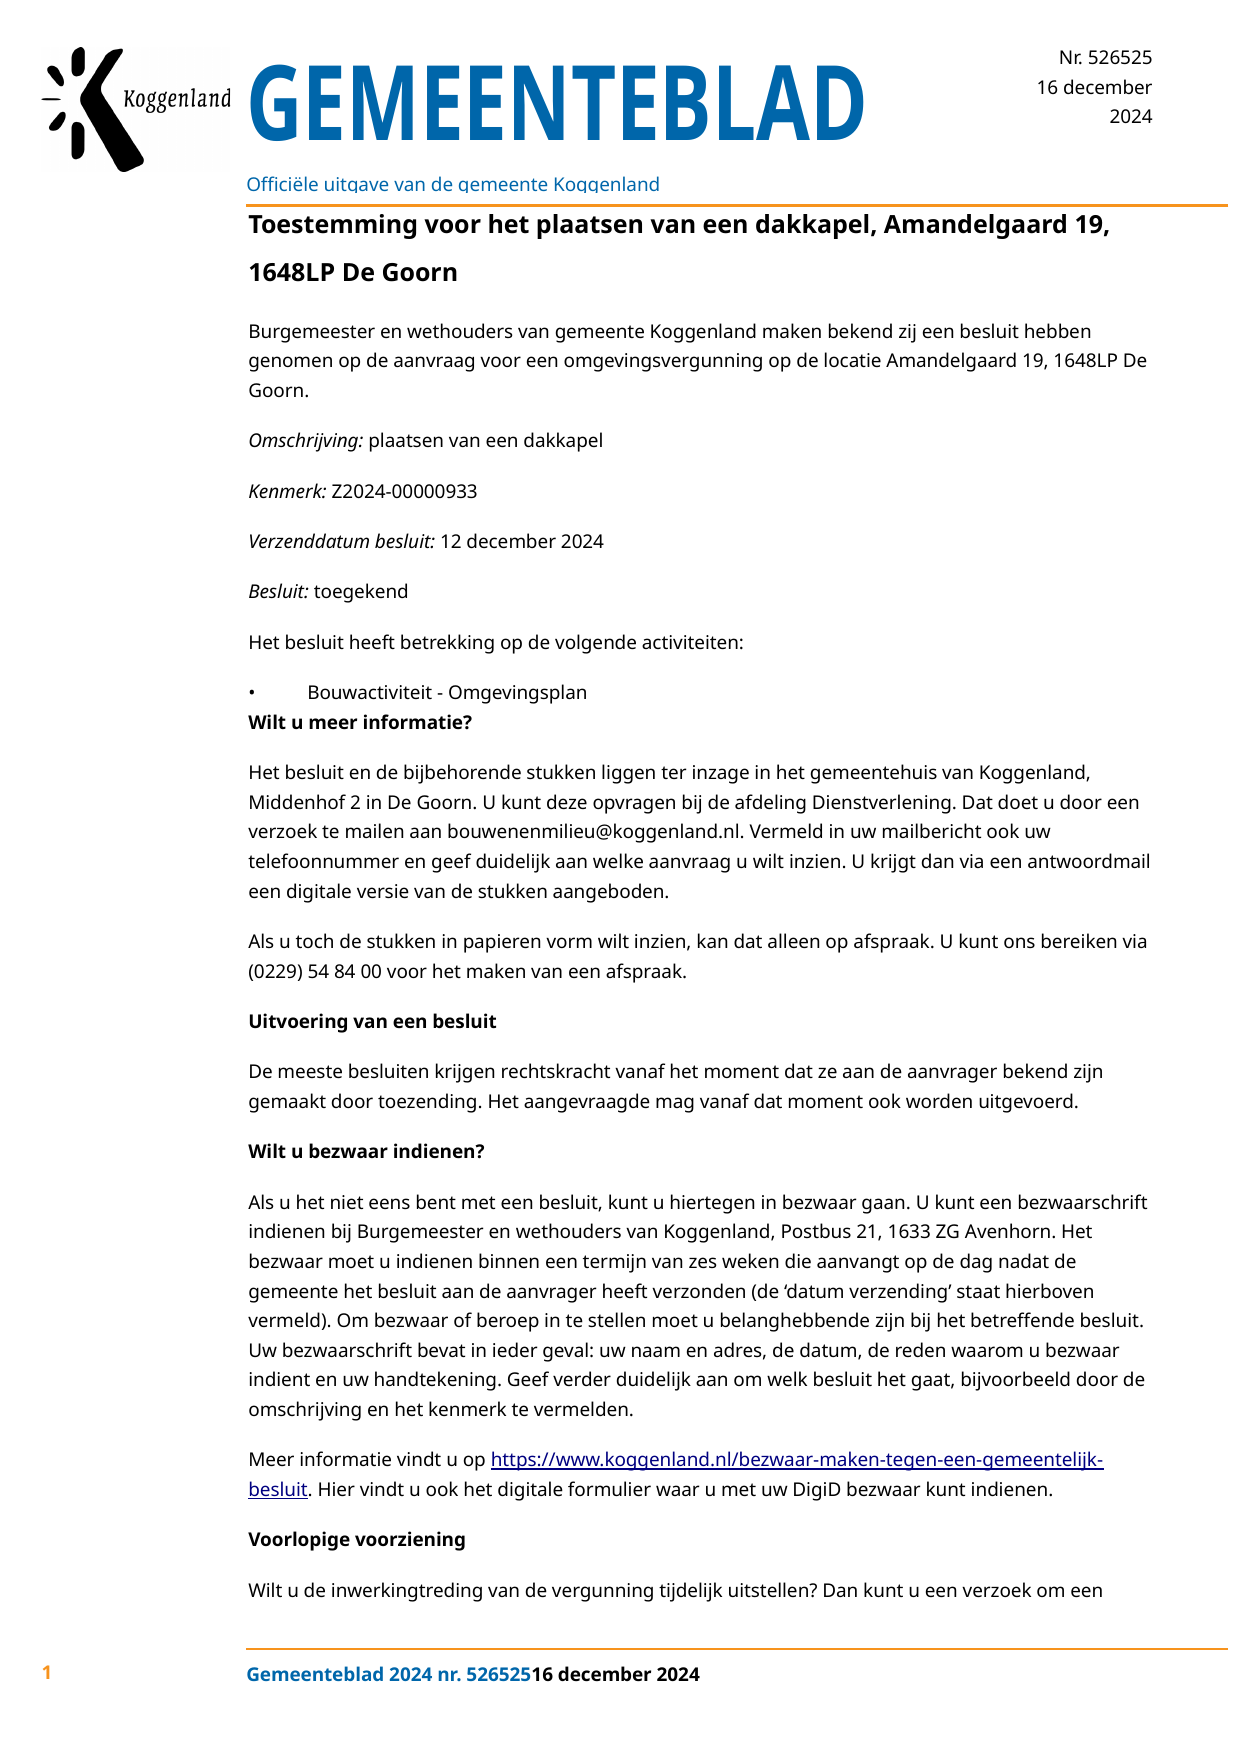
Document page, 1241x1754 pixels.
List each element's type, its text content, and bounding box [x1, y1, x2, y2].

text Wilt u de inwerkingtreding van de vergunning tijdelijk uitstellen? Dan kunt u een verzoek om een [248, 1577, 1152, 1603]
text Wilt u meer informatie? [248, 709, 1152, 735]
list Bouwactiviteit - Omgevingsplan [248, 679, 1152, 705]
text De meeste besluiten krijgen rechtskracht vanaf het moment dat ze aan de aanvrager bekend zijn gemaakt door toezending. Het aangevraagde mag vanaf dat moment ook worden uitgevoerd. [248, 1059, 1152, 1114]
text Toestemming voor het plaatsen van een dakkapel, Amandelgaard 19, 1648LP De Goorn [248, 207, 1152, 288]
text Verzenddatum besluit: 12 december 2024 [248, 528, 1152, 554]
text Wilt u bezwaar indienen? [248, 1139, 1152, 1164]
text Voorlopige voorziening [248, 1527, 1152, 1552]
picture [41, 47, 231, 172]
text Omschrijving: plaatsen van een dakkapel [248, 427, 1152, 453]
text Het besluit en de bijbehorende stukken liggen ter inzage in het gemeentehuis van Koggenland, Middenhof 2 in De Goorn. U kunt deze opvragen bij de afdeling Dienstverlening. Dat doet u door een verzoek te mailen aan bouwenenmilieu@koggenland.nl. Vermeld in uw mailbericht ook uw telefoonnummer en geef duidelijk aan welke aanvraag u wilt inzien. U krijgt dan via een antwoordmail een digitale versie van de stukken aangeboden. [248, 759, 1152, 904]
text Kenmerk: Z2024-00000933 [248, 478, 1152, 504]
text Besluit: toegekend [248, 579, 1152, 604]
text Als u toch de stukken in papieren vorm wilt inzien, kan dat alleen op afspraak. U kunt ons bereiken via (0229) 54 84 00 voor het maken van een afspraak. [248, 928, 1152, 984]
text Meer informatie vindt u op https://www.koggenland.nl/bezwaar-maken-tegen-een-gemeentelijk-besluit. Hier vindt u ook het digitale formulier waar u met uw DigiD bezwaar kunt indienen. [248, 1447, 1152, 1502]
text Als u het niet eens bent met een besluit, kunt u hiertegen in bezwaar gaan. U kunt een bezwaarschrift indienen bij Burgemeester en wethouders van Koggenland, Postbus 21, 1633 ZG Avenhorn. Het bezwaar moet u indienen binnen een termijn van zes weken die aanvangt op de dag nadat de gemeente het besluit aan de aanvrager heeft verzonden (de ‘datum verzending’ staat hierboven vermeld). Om bezwaar of beroep in te stellen moet u belanghebbende zijn bij het betreffende besluit. Uw bezwaarschrift bevat in ieder geval: uw naam en adres, de datum, de reden waarom u bezwaar indient en uw handtekening. Geef verder duidelijk aan om welk besluit het gaat, bijvoorbeeld door de omschrijving en het kenmerk te vermelden. [248, 1189, 1152, 1422]
text Uitvoering van een besluit [248, 1008, 1152, 1034]
text Het besluit heeft betrekking op de volgende activiteiten: [248, 629, 1152, 655]
text Burgemeester en wethouders van gemeente Koggenland maken bekend zij een besluit hebben genomen op de aanvraag voor een omgevingsvergunning op de locatie Amandelgaard 19, 1648LP De Goorn. [248, 318, 1152, 403]
